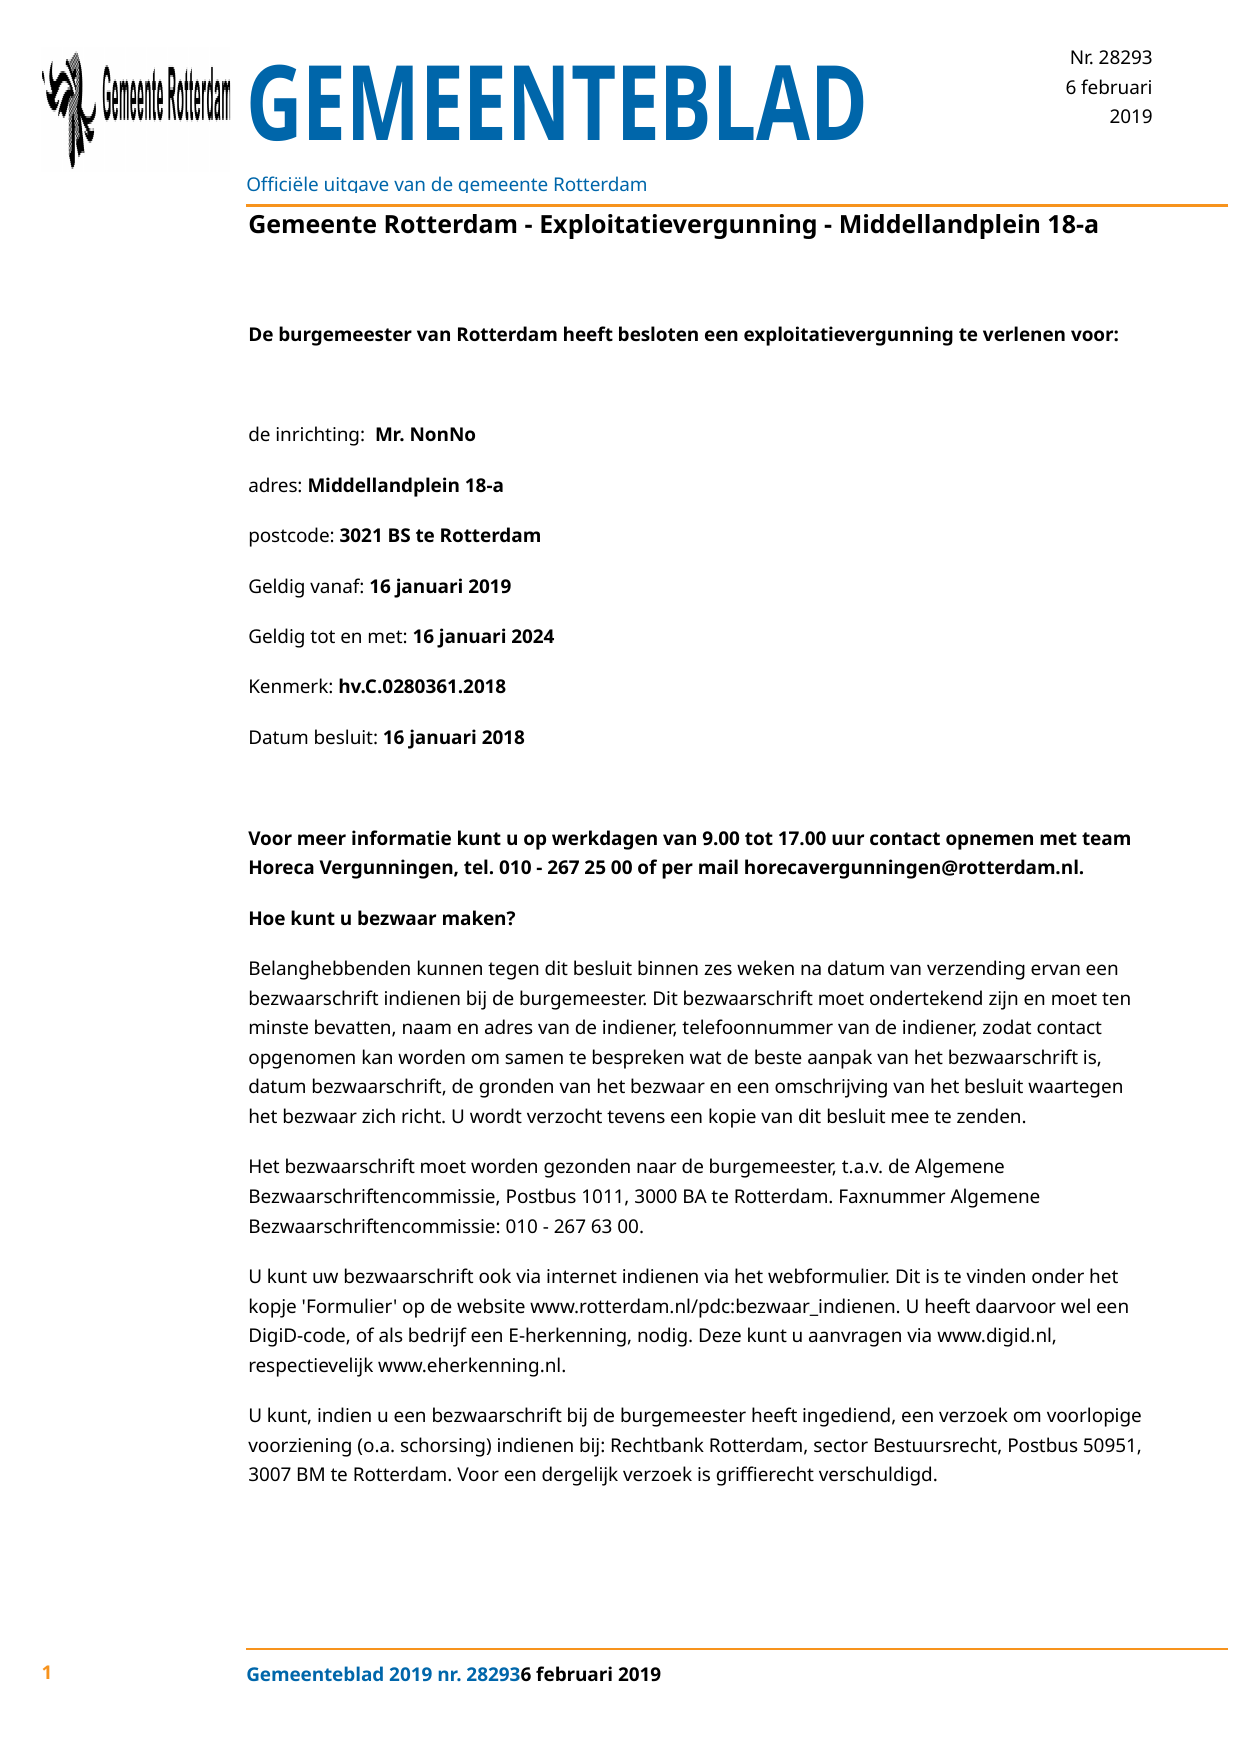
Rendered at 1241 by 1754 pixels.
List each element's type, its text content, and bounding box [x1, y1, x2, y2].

text Gemeente Rotterdam - Exploitatievergunning - Middellandplein 18-a [248, 207, 1152, 241]
text U kunt uw bezwaarschrift ook via internet indienen via het webformulier. Dit is te vinden onder het kopje 'Formulier' op de website www.rotterdam.nl/pdc:bezwaar_indienen. U heeft daarvoor wel een DigiD-code, of als bedrijf een E-herkenning, nodig. Deze kunt u aanvragen via www.digid.nl, respectievelijk www.eherkenning.nl. [248, 1263, 1152, 1378]
text adres: Middellandplein 18-a [248, 472, 1152, 498]
picture [41, 47, 231, 172]
text Geldig vanaf: 16 januari 2019 [248, 573, 1152, 598]
text Hoe kunt u bezwaar maken? [248, 905, 1152, 931]
text U kunt, indien u een bezwaarschrift bij de burgemeester heeft ingediend, een verzoek om voorlopige voorziening (o.a. schorsing) indienen bij: Rechtbank Rotterdam, sector Bestuursrecht, Postbus 50951, 3007 BM te Rotterdam. Voor een dergelijk verzoek is griffierecht verschuldigd. [248, 1402, 1152, 1487]
text De burgemeester van Rotterdam heeft besloten een exploitatievergunning te verlenen voor: [248, 321, 1152, 346]
text Kenmerk: hv.C.0280361.2018 [248, 674, 1152, 699]
text postcode: 3021 BS te Rotterdam [248, 522, 1152, 548]
text Voor meer informatie kunt u op werkdagen van 9.00 tot 17.00 uur contact opnemen met team Horeca Vergunningen, tel. 010 - 267 25 00 of per mail horecavergunningen@rotterdam.nl. [248, 825, 1152, 880]
text Belanghebbenden kunnen tegen dit besluit binnen zes weken na datum van verzending ervan een bezwaarschrift indienen bij de burgemeester. Dit bezwaarschrift moet ondertekend zijn en moet ten minste bevatten, naam en adres van de indiener, telefoonnummer van de indiener, zodat contact opgenomen kan worden om samen te bespreken wat de beste aanpak van het bezwaarschrift is, datum bezwaarschrift, de gronden van het bezwaar en een omschrijving van het besluit waartegen het bezwaar zich richt. U wordt verzocht tevens een kopie van dit besluit mee te zenden. [248, 955, 1152, 1129]
text de inrichting: Mr. NonNo [248, 422, 1152, 447]
text Het bezwaarschrift moet worden gezonden naar de burgemeester, t.a.v. de Algemene Bezwaarschriftencommissie, Postbus 1011, 3000 BA te Rotterdam. Faxnummer Algemene Bezwaarschriftencommissie: 010 - 267 63 00. [248, 1154, 1152, 1238]
text Geldig tot en met: 16 januari 2024 [248, 623, 1152, 649]
text Datum besluit: 16 januari 2018 [248, 724, 1152, 750]
